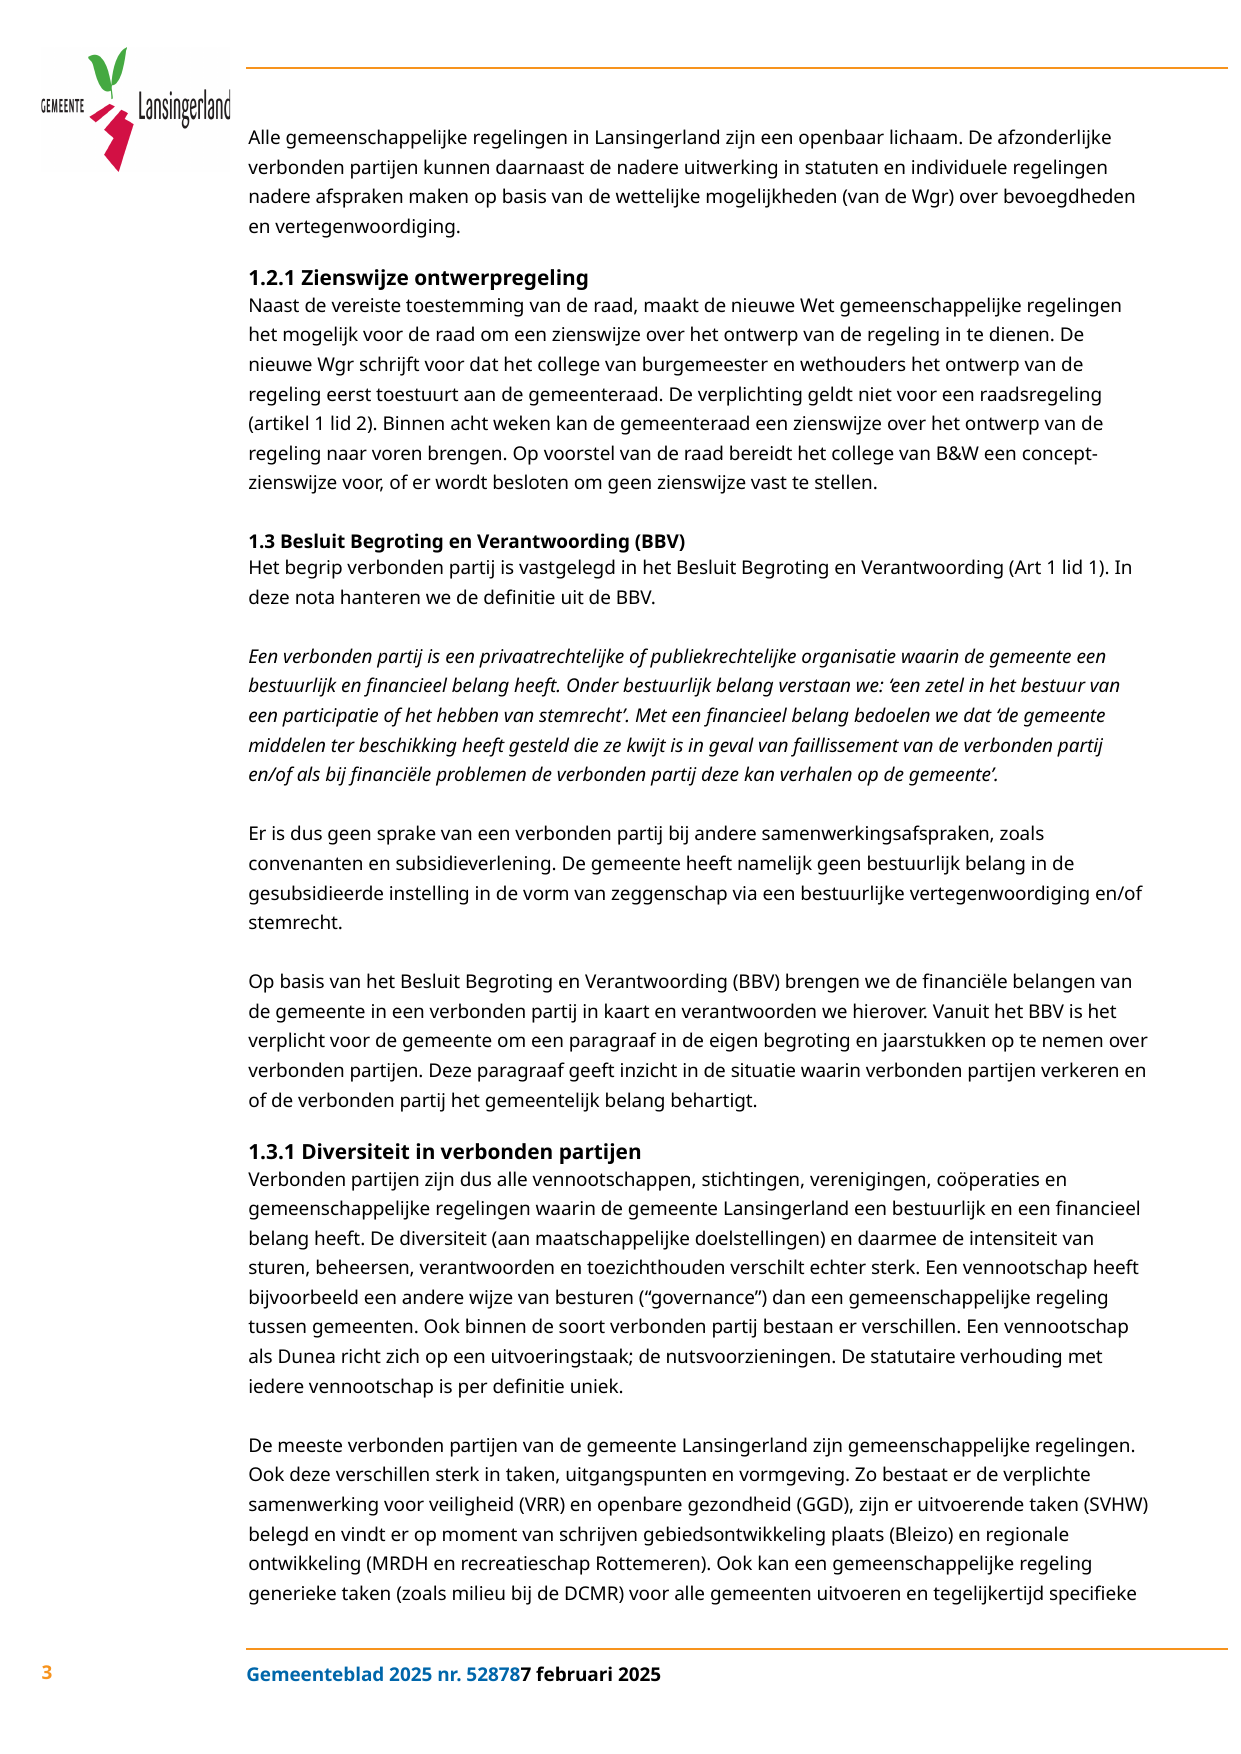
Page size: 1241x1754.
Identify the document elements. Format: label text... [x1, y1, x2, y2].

text Verbonden partijen zijn dus alle vennootschappen, stichtingen, verenigingen, coöperaties en gemeenschappelijke regelingen waarin de gemeente Lansingerland een bestuurlijk en een financieel belang heeft. De diversiteit (aan maatschappelijke doelstellingen) en daarmee de intensiteit van sturen, beheersen, verantwoorden en toezichthouden verschilt echter sterk. Een vennootschap heeft bijvoorbeeld een andere wijze van besturen (“governance”) dan een gemeenschappelijke regeling tussen gemeenten. Ook binnen de soort verbonden partij bestaan er verschillen. Een vennootschap als Dunea richt zich op een uitvoeringstaak; de nutsvoorzieningen. De statutaire verhouding met iedere vennootschap is per definitie uniek. [248, 1166, 1152, 1398]
text Naast de vereiste toestemming van de raad, maakt de nieuwe Wet gemeenschappelijke regelingen het mogelijk voor de raad om een zienswijze over het ontwerp van de regeling in te dienen. De nieuwe Wgr schrijft voor dat het college van burgemeester en wethouders het ontwerp van de regeling eerst toestuurt aan de gemeenteraad. De verplichting geldt niet voor een raadsregeling (artikel 1 lid 2). Binnen acht weken kan de gemeenteraad een zienswijze over het ontwerp van de regeling naar voren brengen. Op voorstel van de raad bereidt het college van B&W een concept-zienswijze voor, of er wordt besloten om geen zienswijze vast te stellen. [248, 292, 1152, 495]
text Op basis van het Besluit Begroting en Verantwoording (BBV) brengen we de financiële belangen van de gemeente in een verbonden partij in kaart en verantwoorden we hierover. Vanuit het BBV is het verplicht voor de gemeente om een paragraaf in de eigen begroting en jaarstukken op te nemen over verbonden partijen. Deze paragraaf geeft inzicht in de situatie waarin verbonden partijen verkeren en of de verbonden partij het gemeentelijk belang behartigt. [248, 968, 1152, 1113]
picture [41, 47, 231, 172]
text De meeste verbonden partijen van de gemeente Lansingerland zijn gemeenschappelijke regelingen. Ook deze verschillen sterk in taken, uitgangspunten en vormgeving. Zo bestaat er de verplichte samenwerking voor veiligheid (VRR) en openbare gezondheid (GGD), zijn er uitvoerende taken (SVHW) belegd en vindt er op moment van schrijven gebiedsontwikkeling plaats (Bleizo) en regionale ontwikkeling (MRDH en recreatieschap Rottemeren). Ook kan een gemeenschappelijke regeling generieke taken (zoals milieu bij de DCMR) voor alle gemeenten uitvoeren en tegelijkertijd specifieke [248, 1432, 1152, 1606]
text Het begrip verbonden partij is vastgelegd in het Besluit Begroting en Verantwoording (Art 1 lid 1). In deze nota hanteren we de definitie uit de BBV. [248, 554, 1152, 610]
text 1.2.1 Zienswijze ontwerpregeling [248, 263, 1152, 292]
text Er is dus geen sprake van een verbonden partij bij andere samenwerkingsafspraken, zoals convenanten en subsidieverlening. De gemeente heeft namelijk geen bestuurlijk belang in de gesubsidieerde instelling in de vorm van zeggenschap via een bestuurlijke vertegenwoordiging en/of stemrecht. [248, 821, 1152, 935]
text 1.3.1 Diversiteit in verbonden partijen [248, 1137, 1152, 1166]
text Alle gemeenschappelijke regelingen in Lansingerland zijn een openbaar lichaam. De afzonderlijke verbonden partijen kunnen daarnaast de nadere uitwerking in statuten en individuele regelingen nadere afspraken maken op basis van de wettelijke mogelijkheden (van de Wgr) over bevoegdheden en vertegenwoordiging. [248, 124, 1152, 239]
text 1.3 Besluit Begroting en Verantwoording (BBV) [248, 529, 1152, 554]
text Een verbonden partij is een privaatrechtelijke of publiekrechtelijke organisatie waarin de gemeente een bestuurlijk en financieel belang heeft. Onder bestuurlijk belang verstaan we: ‘een zetel in het bestuur van een participatie of het hebben van stemrecht’. Met een financieel belang bedoelen we dat ‘de gemeente middelen ter beschikking heeft gesteld die ze kwijt is in geval van faillissement van de verbonden partij en/of als bij financiële problemen de verbonden partij deze kan verhalen op de gemeente’. [248, 643, 1152, 787]
